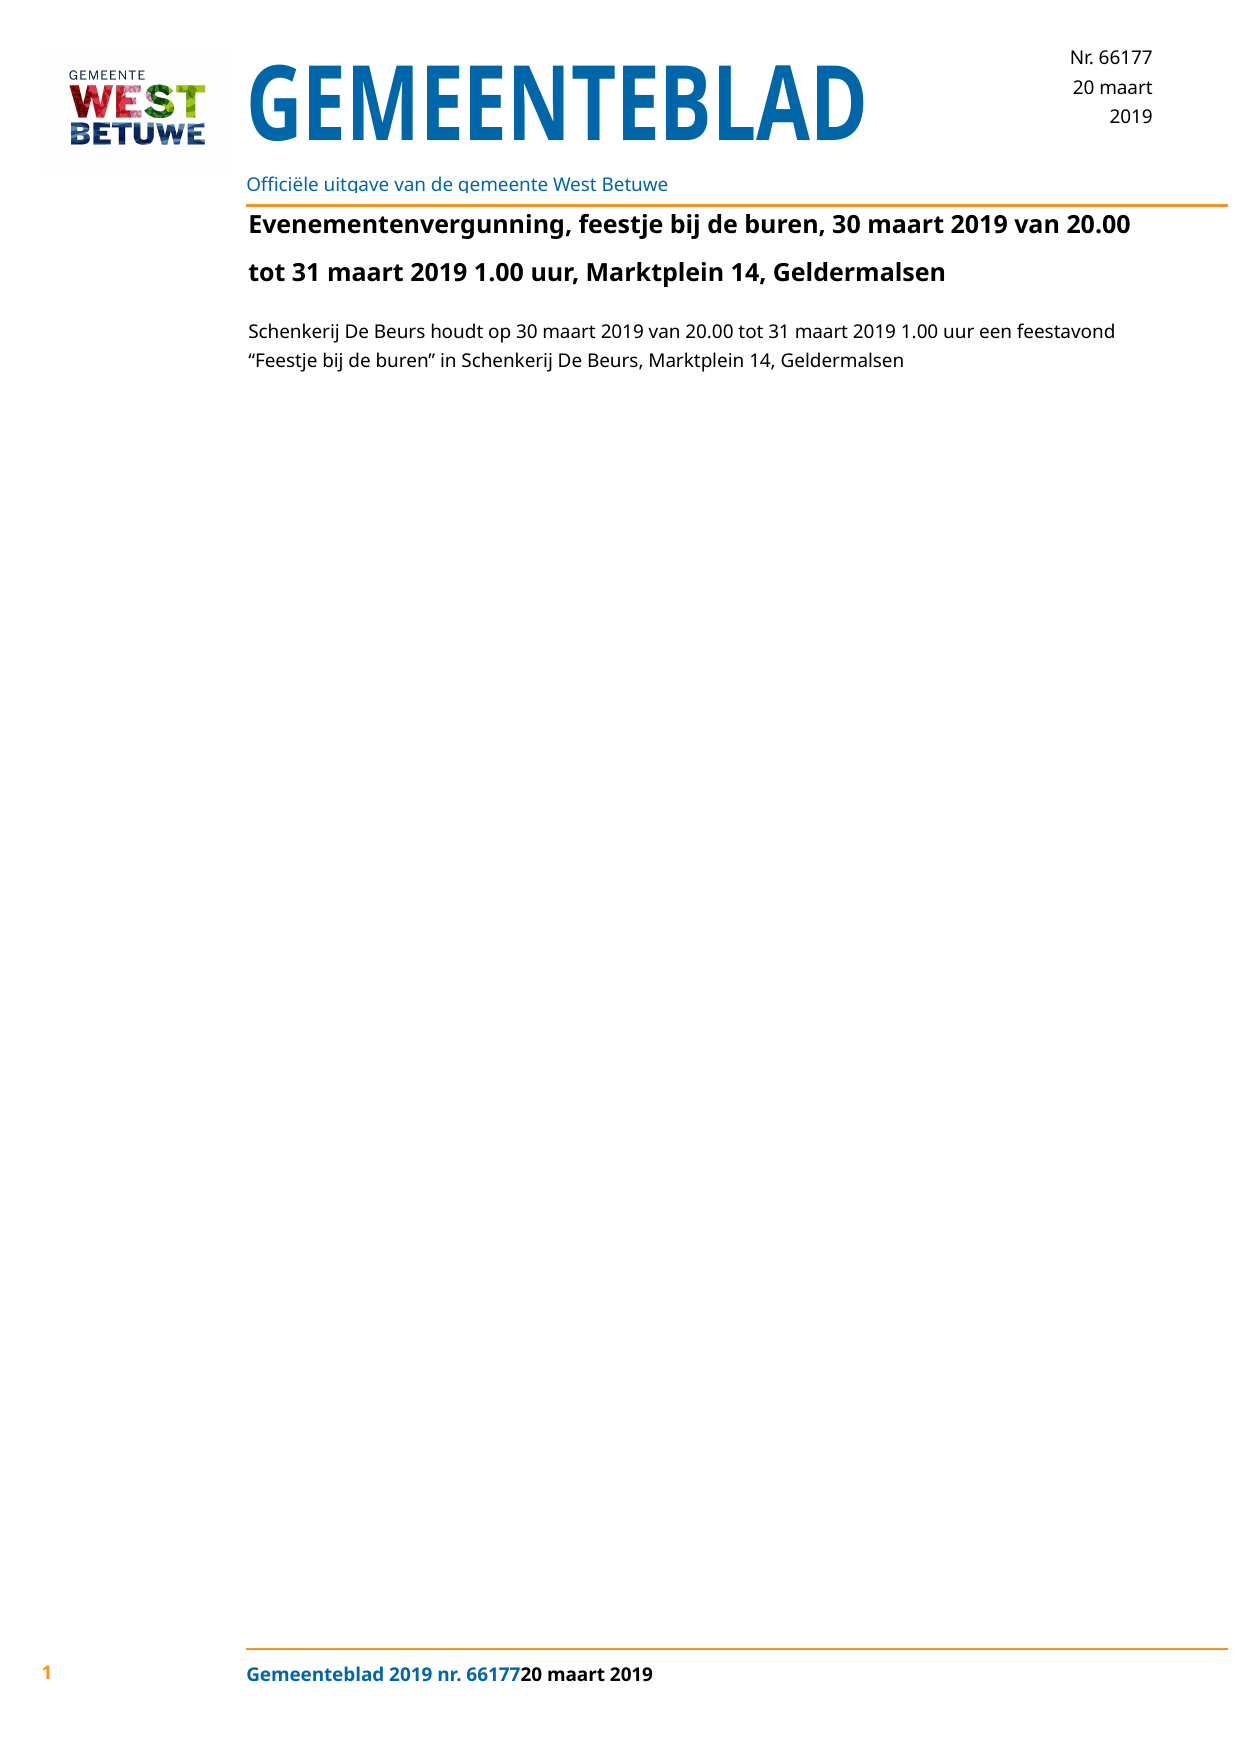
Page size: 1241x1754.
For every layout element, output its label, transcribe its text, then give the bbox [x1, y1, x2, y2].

picture [41, 47, 231, 172]
text Schenkerij De Beurs houdt op 30 maart 2019 van 20.00 tot 31 maart 2019 1.00 uur een feestavond “Feestje bij de buren” in Schenkerij De Beurs, Marktplein 14, Geldermalsen [248, 318, 1152, 373]
text Evenementenvergunning, feestje bij de buren, 30 maart 2019 van 20.00 tot 31 maart 2019 1.00 uur, Marktplein 14, Geldermalsen [248, 207, 1152, 288]
